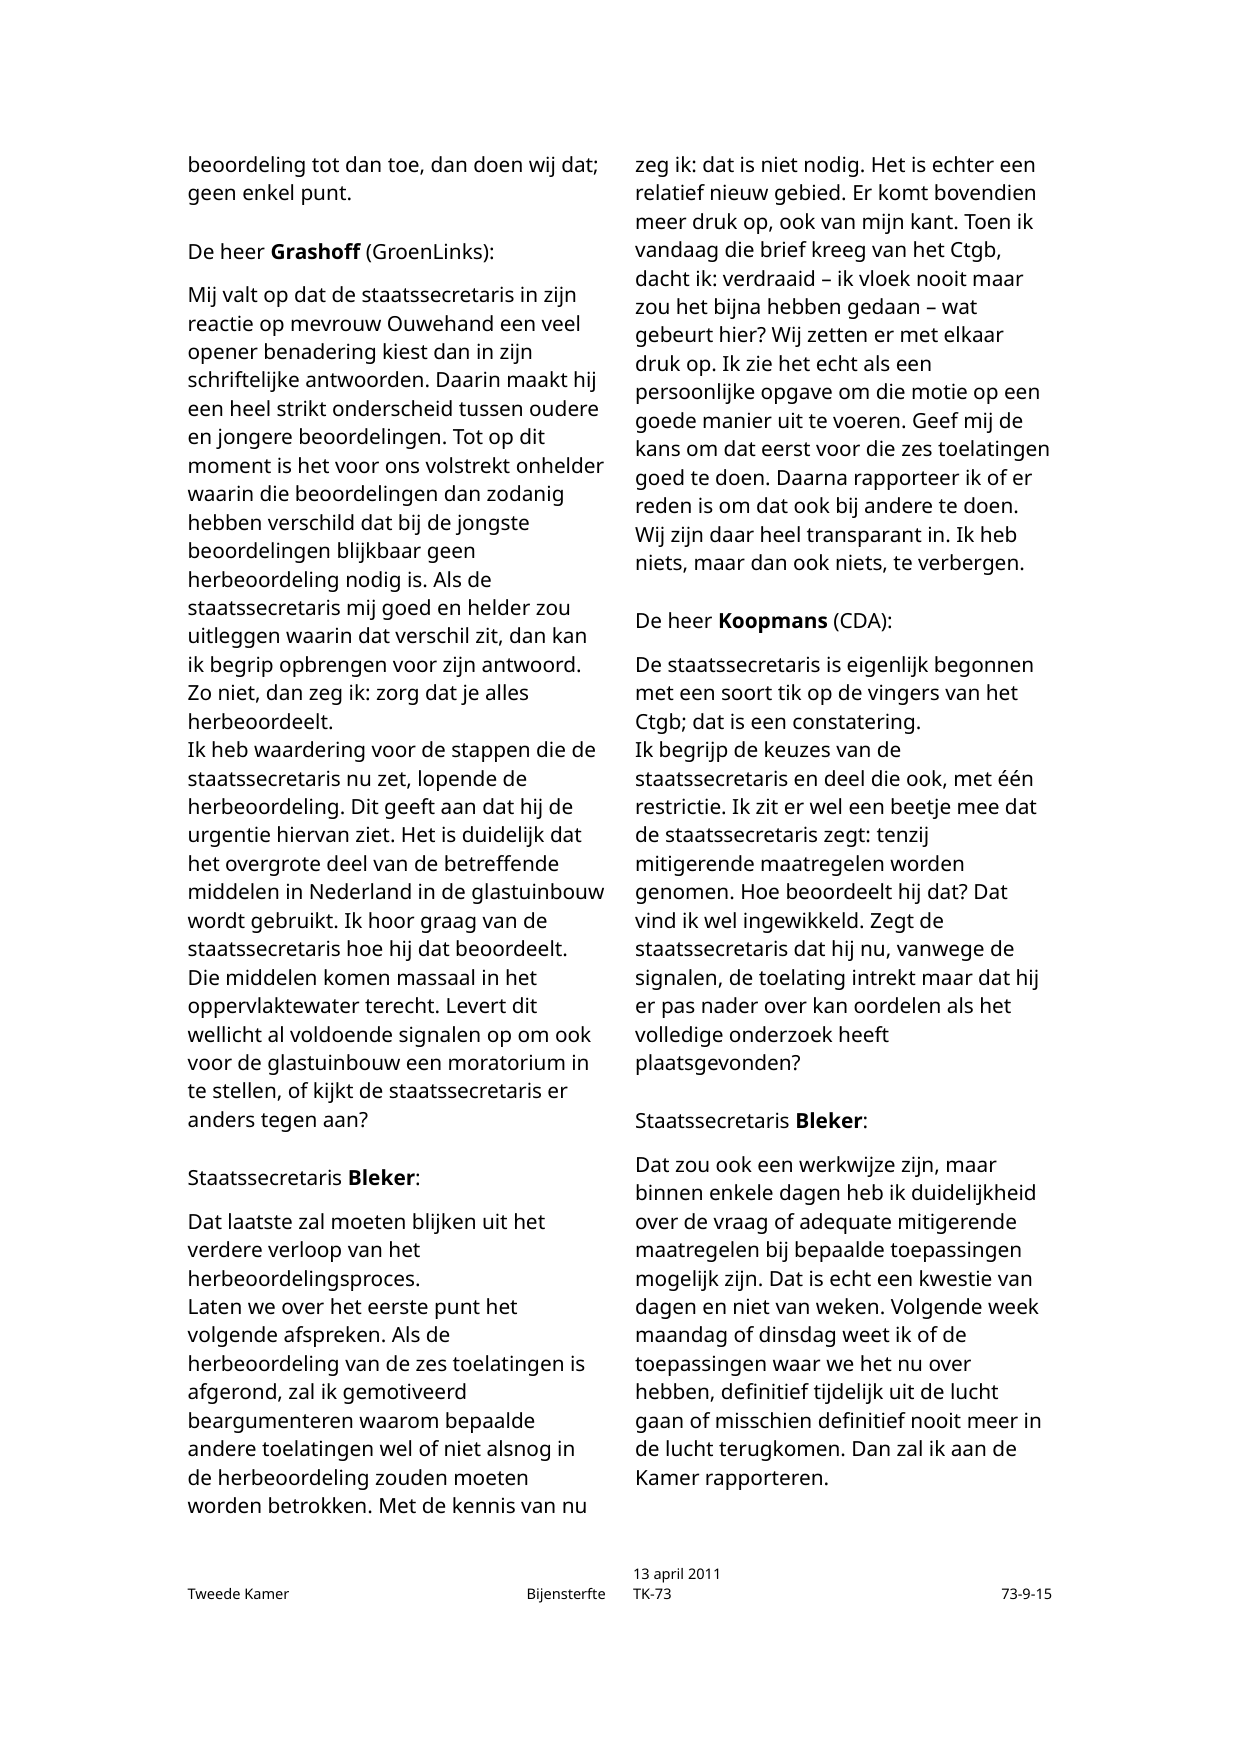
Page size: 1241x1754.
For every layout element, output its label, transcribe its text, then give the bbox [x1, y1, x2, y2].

text De heer Grashoff (GroenLinks): [187, 237, 605, 265]
text Dat zou ook een werkwijze zijn, maar binnen enkele dagen heb ik duidelijkheid over de vraag of adequate mitigerende maatregelen bij bepaalde toepassingen mogelijk zijn. Dat is echt een kwestie van dagen en niet van weken. Volgende week maandag of dinsdag weet ik of de toepassingen waar we het nu over hebben, definitief tijdelijk uit de lucht gaan of misschien definitief nooit meer in de lucht terugkomen. Dan zal ik aan de Kamer rapporteren. [635, 1150, 1053, 1491]
text De heer Koopmans (CDA): [635, 607, 1053, 635]
text zeg ik: dat is niet nodig. Het is echter een relatief nieuw gebied. Er komt bovendien meer druk op, ook van mijn kant. Toen ik vandaag die brief kreeg van het Ctgb, dacht ik: verdraaid – ik vloek nooit maar zou het bijna hebben gedaan – wat gebeurt hier? Wij zetten er met elkaar druk op. Ik zie het echt als een persoonlijke opgave om die motie op een goede manier uit te voeren. Geef mij de kans om dat eerst voor die zes toelatingen goed te doen. Daarna rapporteer ik of er reden is om dat ook bij andere te doen. Wij zijn daar heel transparant in. Ik heb niets, maar dan ook niets, te verbergen. [635, 150, 1053, 577]
text De staatssecretaris is eigenlijk begonnen met een soort tik op de vingers van het Ctgb; dat is een constatering. [635, 650, 1053, 735]
text beoordeling tot dan toe, dan doen wij dat; geen enkel punt. [187, 150, 605, 207]
text Staatssecretaris Bleker: [635, 1107, 1053, 1135]
text Ik begrijp de keuzes van de staatssecretaris en deel die ook, met één restrictie. Ik zit er wel een beetje mee dat de staatssecretaris zegt: tenzij mitigerende maatregelen worden genomen. Hoe beoordeelt hij dat? Dat vind ik wel ingewikkeld. Zegt de staatssecretaris dat hij nu, vanwege de signalen, de toelating intrekt maar dat hij er pas nader over kan oordelen als het volledige onderzoek heeft plaatsgevonden? [635, 735, 1053, 1077]
text Ik heb waardering voor de stappen die de staatssecretaris nu zet, lopende de herbeoordeling. Dit geeft aan dat hij de urgentie hiervan ziet. Het is duidelijk dat het overgrote deel van de betreffende middelen in Nederland in de glastuinbouw wordt gebruikt. Ik hoor graag van de staatssecretaris hoe hij dat beoordeelt. Die middelen komen massaal in het oppervlaktewater terecht. Levert dit wellicht al voldoende signalen op om ook voor de glastuinbouw een moratorium in te stellen, of kijkt de staatssecretaris er anders tegen aan? [187, 735, 605, 1133]
text Mij valt op dat de staatssecretaris in zijn reactie op mevrouw Ouwehand een veel opener benadering kiest dan in zijn schriftelijke antwoorden. Daarin maakt hij een heel strikt onderscheid tussen oudere en jongere beoordelingen. Tot op dit moment is het voor ons volstrekt onhelder waarin die beoordelingen dan zodanig hebben verschild dat bij de jongste beoordelingen blijkbaar geen herbeoordeling nodig is. Als de staatssecretaris mij goed en helder zou uitleggen waarin dat verschil zit, dan kan ik begrip opbrengen voor zijn antwoord. Zo niet, dan zeg ik: zorg dat je alles herbeoordeelt. [187, 280, 605, 735]
text Dat laatste zal moeten blijken uit het verdere verloop van het herbeoordelingsproces. [187, 1207, 605, 1292]
text Laten we over het eerste punt het volgende afspreken. Als de herbeoordeling van de zes toelatingen is afgerond, zal ik gemotiveerd beargumenteren waarom bepaalde andere toelatingen wel of niet alsnog in de herbeoordeling zouden moeten worden betrokken. Met de kennis van nu [187, 1292, 605, 1520]
text Staatssecretaris Bleker: [187, 1163, 605, 1192]
